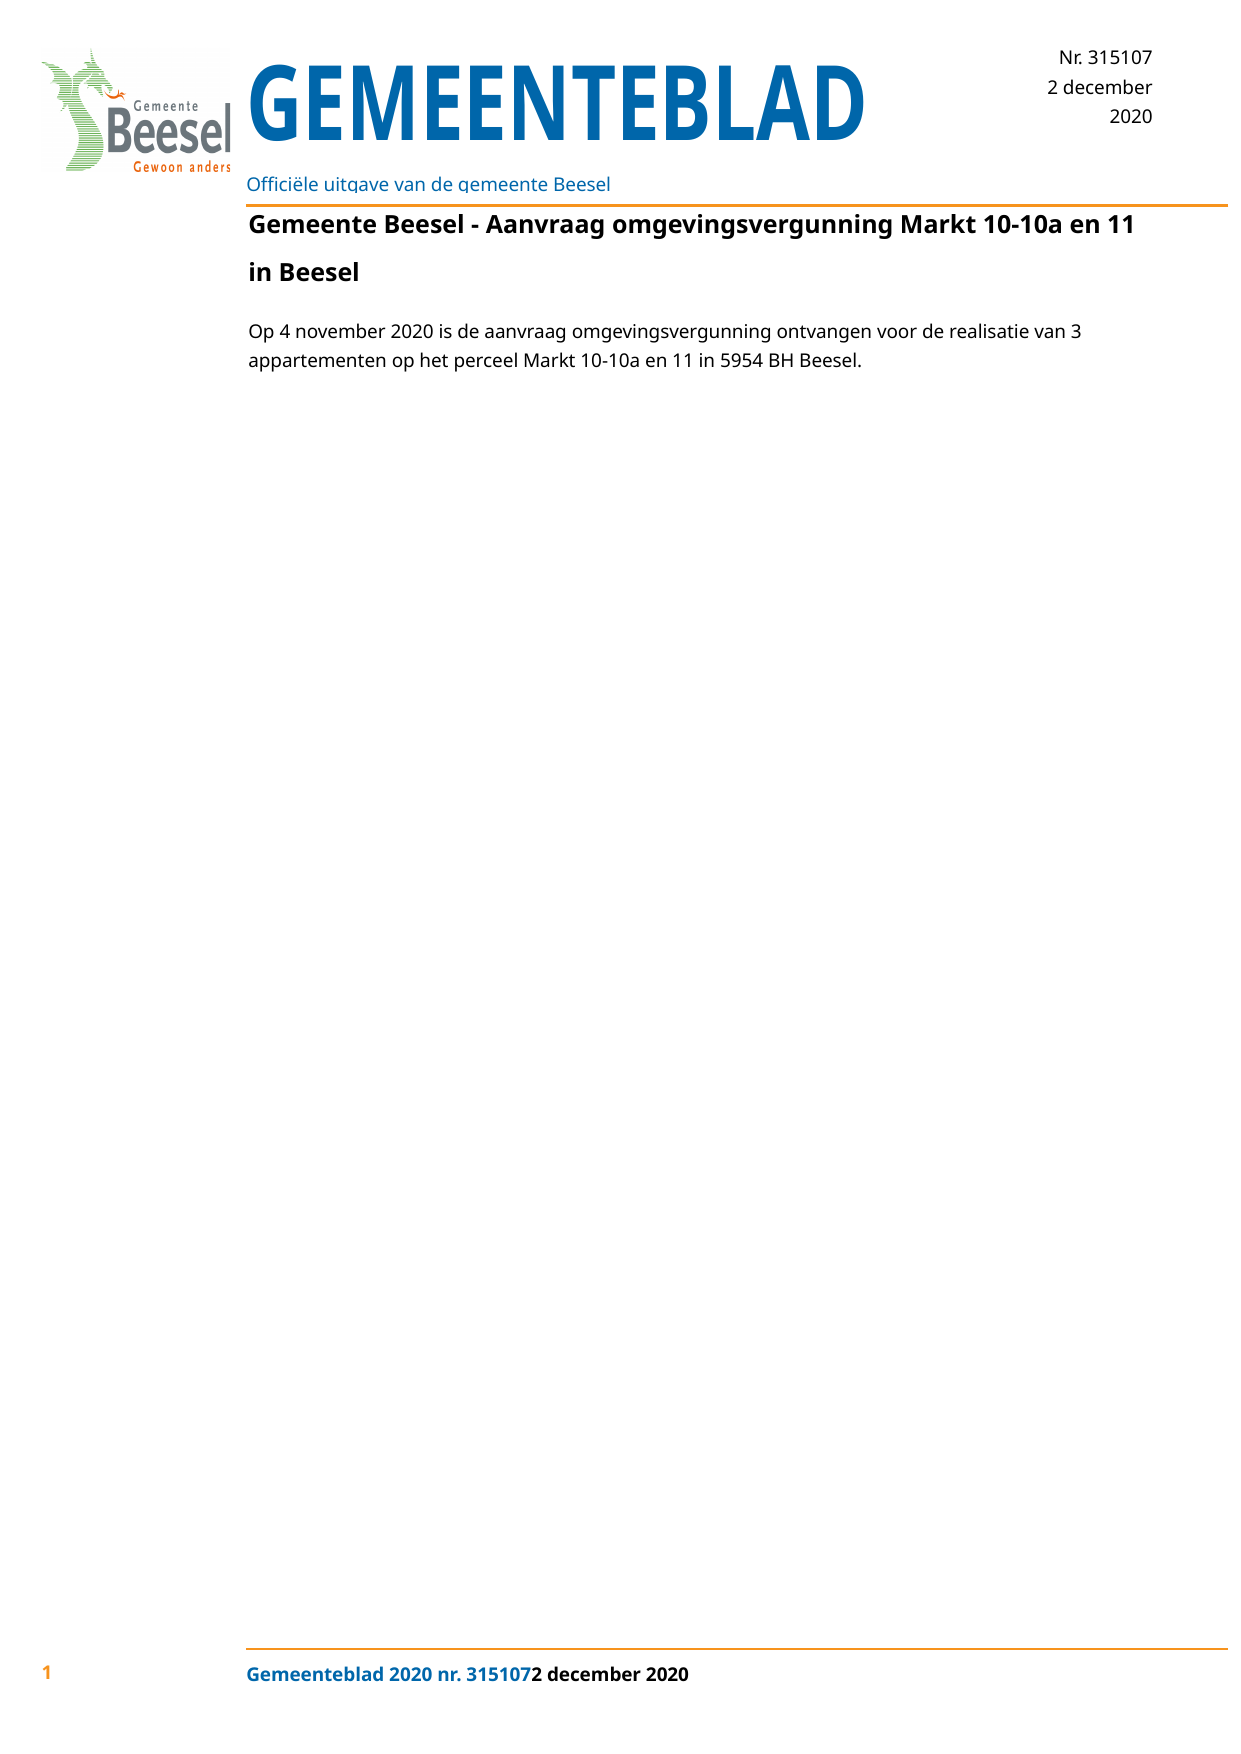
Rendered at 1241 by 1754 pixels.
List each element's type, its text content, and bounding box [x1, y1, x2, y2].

picture [41, 47, 231, 172]
text Op 4 november 2020 is de aanvraag omgevingsvergunning ontvangen voor de realisatie van 3 appartementen op het perceel Markt 10-10a en 11 in 5954 BH Beesel. [248, 318, 1152, 373]
text Gemeente Beesel - Aanvraag omgevingsvergunning Markt 10-10a en 11 in Beesel [248, 207, 1152, 288]
